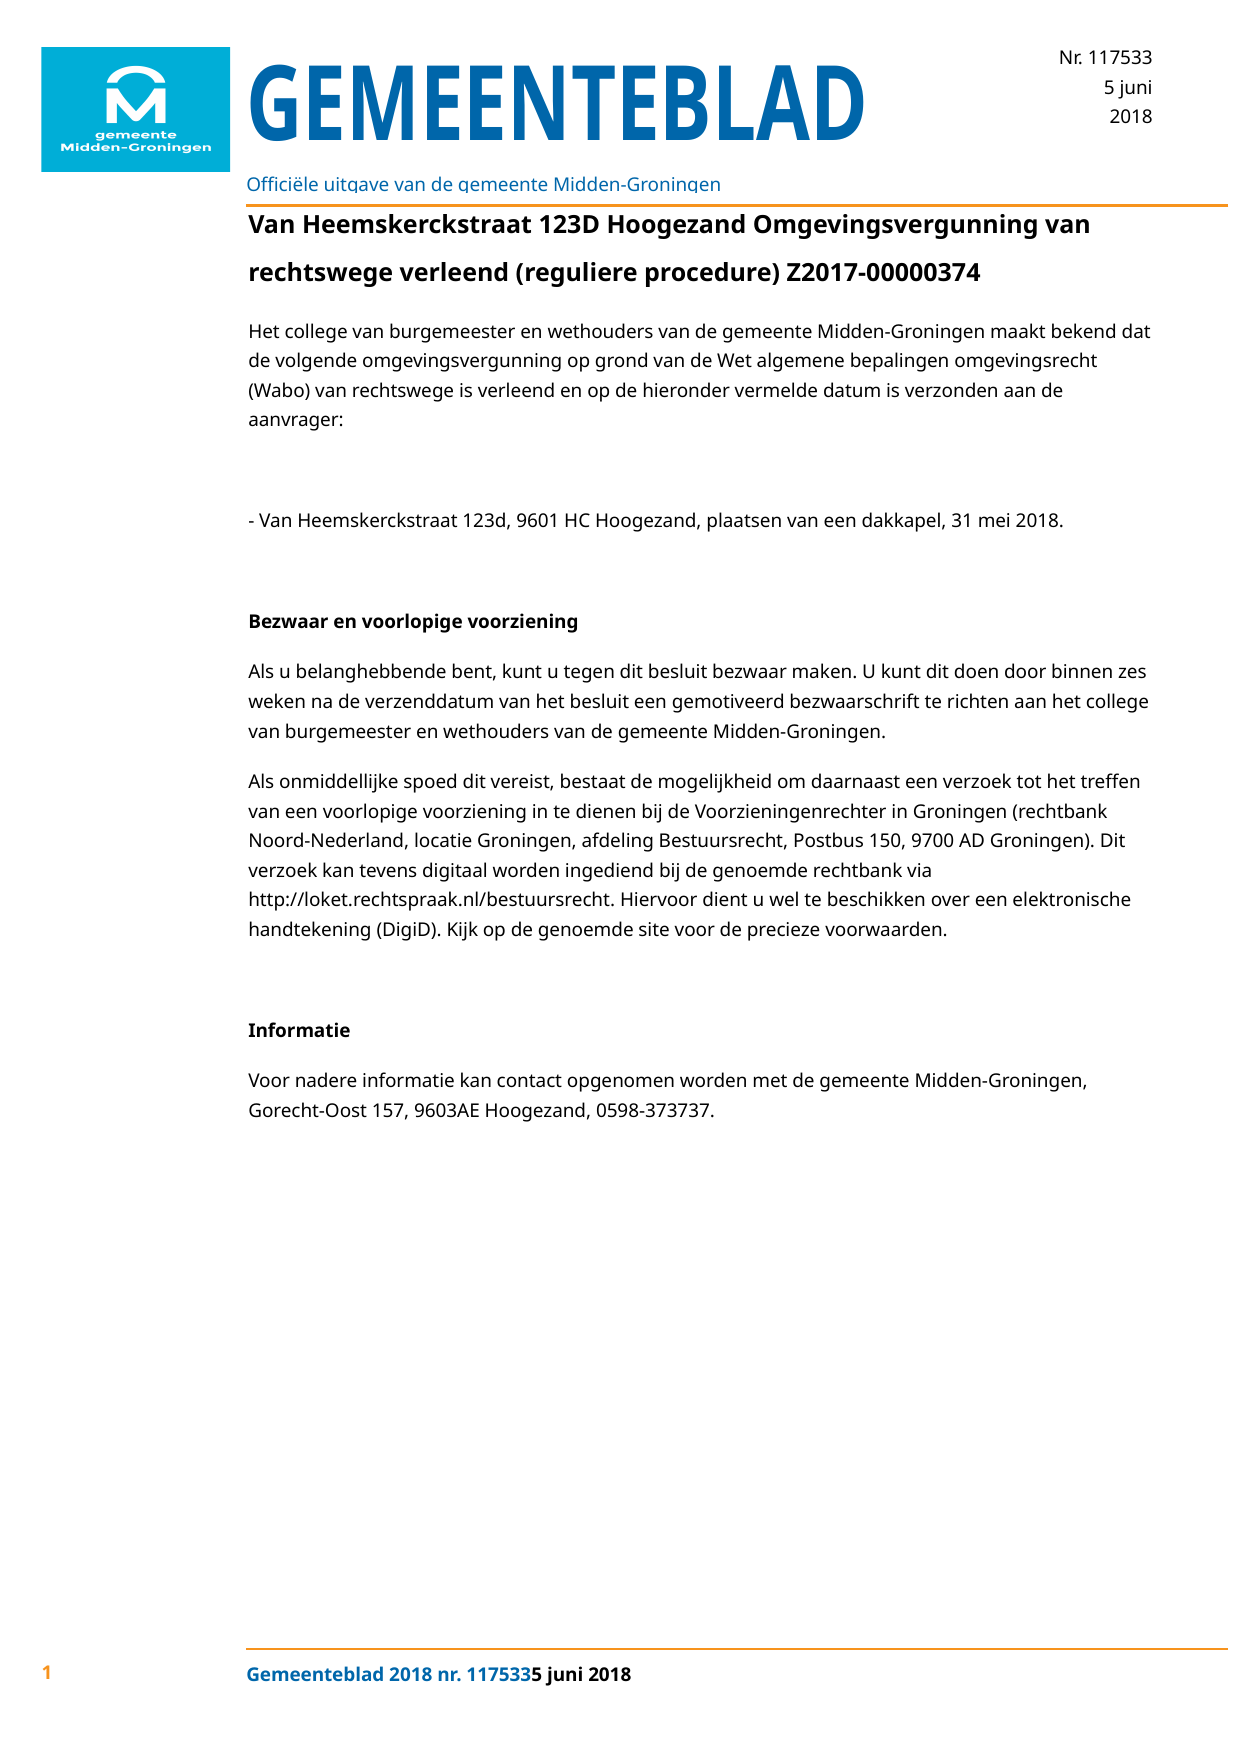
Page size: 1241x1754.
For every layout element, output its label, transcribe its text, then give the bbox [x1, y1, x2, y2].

picture [184, 146, 190, 153]
text Bezwaar en voorlopige voorziening [248, 608, 1152, 634]
picture [108, 66, 164, 82]
text Het college van burgemeester en wethouders van de gemeente Midden-Groningen maakt bekend dat de volgende omgevingsvergunning op grond van de Wet algemene bepalingen omgevingsrecht (Wabo) van rechtswege is verleend en op de hieronder vermelde datum is verzonden aan de aanvrager: [248, 318, 1152, 432]
text - Van Heemskerckstraat 123d, 9601 HC Hoogezand, plaatsen van een dakkapel, 31 mei 2018. [248, 507, 1152, 533]
text Informatie [248, 1017, 1152, 1043]
text Als onmiddellijke spoed dit vereist, bestaat de mogelijkheid om daarnaast een verzoek tot het treffen van een voorlopige voorziening in te dienen bij de Voorzieningenrechter in Groningen (rechtbank Noord-Nederland, locatie Groningen, afdeling Bestuursrecht, Postbus 150, 9700 AD Groningen). Dit verzoek kan tevens digitaal worden ingediend bij de genoemde rechtbank via http://loket.rechtspraak.nl/bestuursrecht. Hiervoor dient u wel te beschikken over een elektronische handtekening (DigiD). Kijk op de genoemde site voor de precieze voorwaarden. [248, 768, 1152, 942]
picture [107, 89, 165, 122]
text Van Heemskerckstraat 123D Hoogezand Omgevingsvergunning van rechtswege verleend (reguliere procedure) Z2017-00000374 [248, 207, 1152, 288]
text Voor nadere informatie kan contact opgenomen worden met de gemeente Midden-Groningen, Gorecht-Oost 157, 9603AE Hoogezand, 0598-373737. [248, 1067, 1152, 1123]
text Als u belanghebbende bent, kunt u tegen dit besluit bezwaar maken. U kunt dit doen door binnen zes weken na de verzenddatum van het besluit een gemotiveerd bezwaarschrift te richten aan het college van burgemeester en wethouders van de gemeente Midden-Groningen. [248, 659, 1152, 744]
